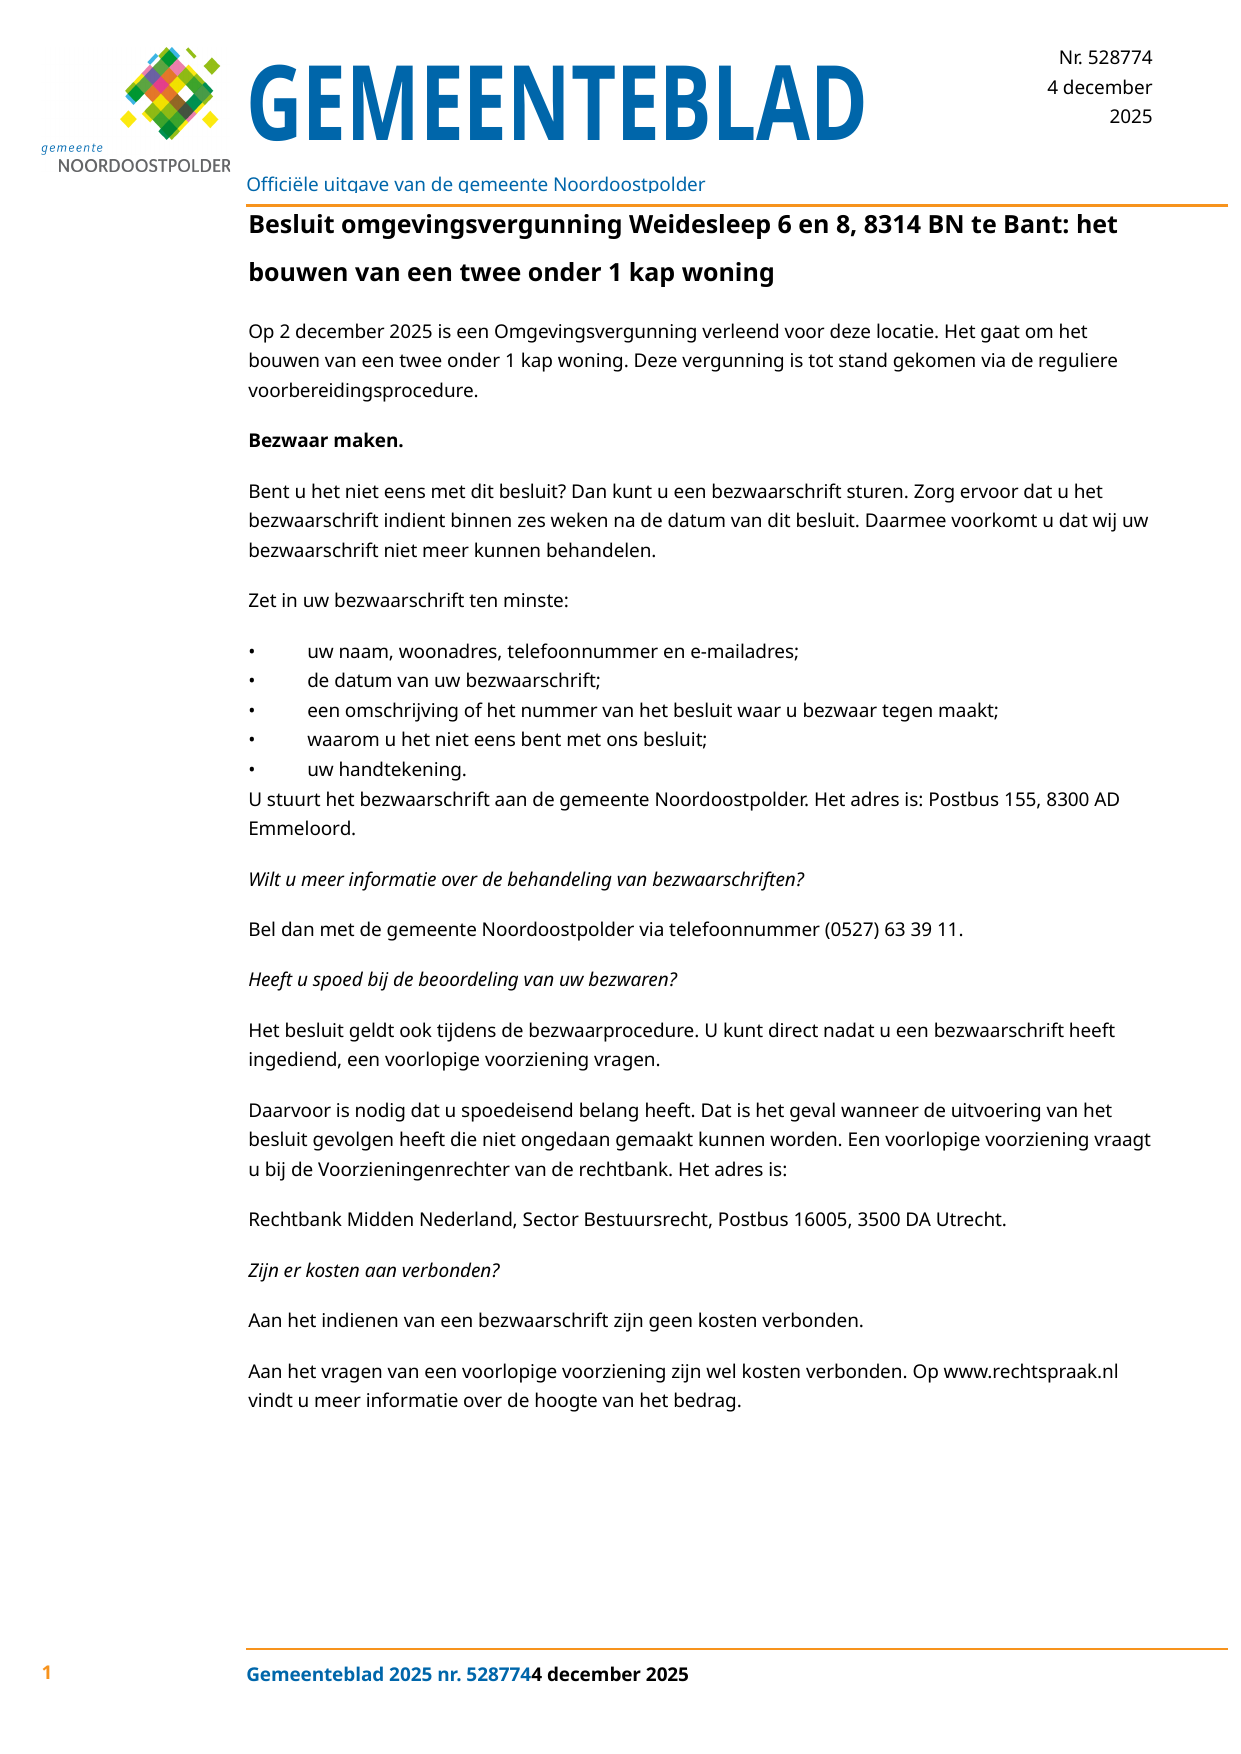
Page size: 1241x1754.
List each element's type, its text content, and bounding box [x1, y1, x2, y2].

list uw naam, woonadres, telefoonnummer en e-mailadres; [248, 638, 1152, 664]
list waarom u het niet eens bent met ons besluit; [248, 727, 1152, 752]
text Bent u het niet eens met dit besluit? Dan kunt u een bezwaarschrift sturen. Zorg ervoor dat u het bezwaarschrift indient binnen zes weken na de datum van dit besluit. Daarmee voorkomt u dat wij uw bezwaarschrift niet meer kunnen behandelen. [248, 478, 1152, 563]
text Bel dan met de gemeente Noordoostpolder via telefoonnummer (0527) 63 39 11. [248, 916, 1152, 942]
text Aan het vragen van een voorlopige voorziening zijn wel kosten verbonden. Op www.rechtspraak.nl vindt u meer informatie over de hoogte van het bedrag. [248, 1358, 1152, 1413]
list een omschrijving of het nummer van het besluit waar u bezwaar tegen maakt; [248, 697, 1152, 723]
text Op 2 december 2025 is een Omgevingsvergunning verleend voor deze locatie. Het gaat om het bouwen van een twee onder 1 kap woning. Deze vergunning is tot stand gekomen via de reguliere voorbereidingsprocedure. [248, 318, 1152, 403]
picture [41, 47, 231, 172]
list de datum van uw bezwaarschrift; [248, 667, 1152, 693]
text Bezwaar maken. [248, 427, 1152, 453]
text Daarvoor is nodig dat u spoedeisend belang heeft. Dat is het geval wanneer de uitvoering van het besluit gevolgen heeft die niet ongedaan gemaakt kunnen worden. Een voorlopige voorziening vraagt u bij de Voorzieningenrechter van de rechtbank. Het adres is: [248, 1097, 1152, 1182]
text Zijn er kosten aan verbonden? [248, 1257, 1152, 1283]
text Aan het indienen van een bezwaarschrift zijn geen kosten verbonden. [248, 1307, 1152, 1333]
text U stuurt het bezwaarschrift aan de gemeente Noordoostpolder. Het adres is: Postbus 155, 8300 AD Emmeloord. [248, 786, 1152, 841]
text Zet in uw bezwaarschrift ten minste: [248, 587, 1152, 613]
text Het besluit geldt ook tijdens de bezwaarprocedure. U kunt direct nadat u een bezwaarschrift heeft ingediend, een voorlopige voorziening vragen. [248, 1017, 1152, 1072]
text Heeft u spoed bij de beoordeling van uw bezwaren? [248, 967, 1152, 992]
list uw handtekening. [248, 756, 1152, 782]
text Wilt u meer informatie over de behandeling van bezwaarschriften? [248, 866, 1152, 892]
text Rechtbank Midden Nederland, Sector Bestuursrecht, Postbus 16005, 3500 DA Utrecht. [248, 1207, 1152, 1232]
text Besluit omgevingsvergunning Weidesleep 6 en 8, 8314 BN te Bant: het bouwen van een twee onder 1 kap woning [248, 207, 1152, 288]
